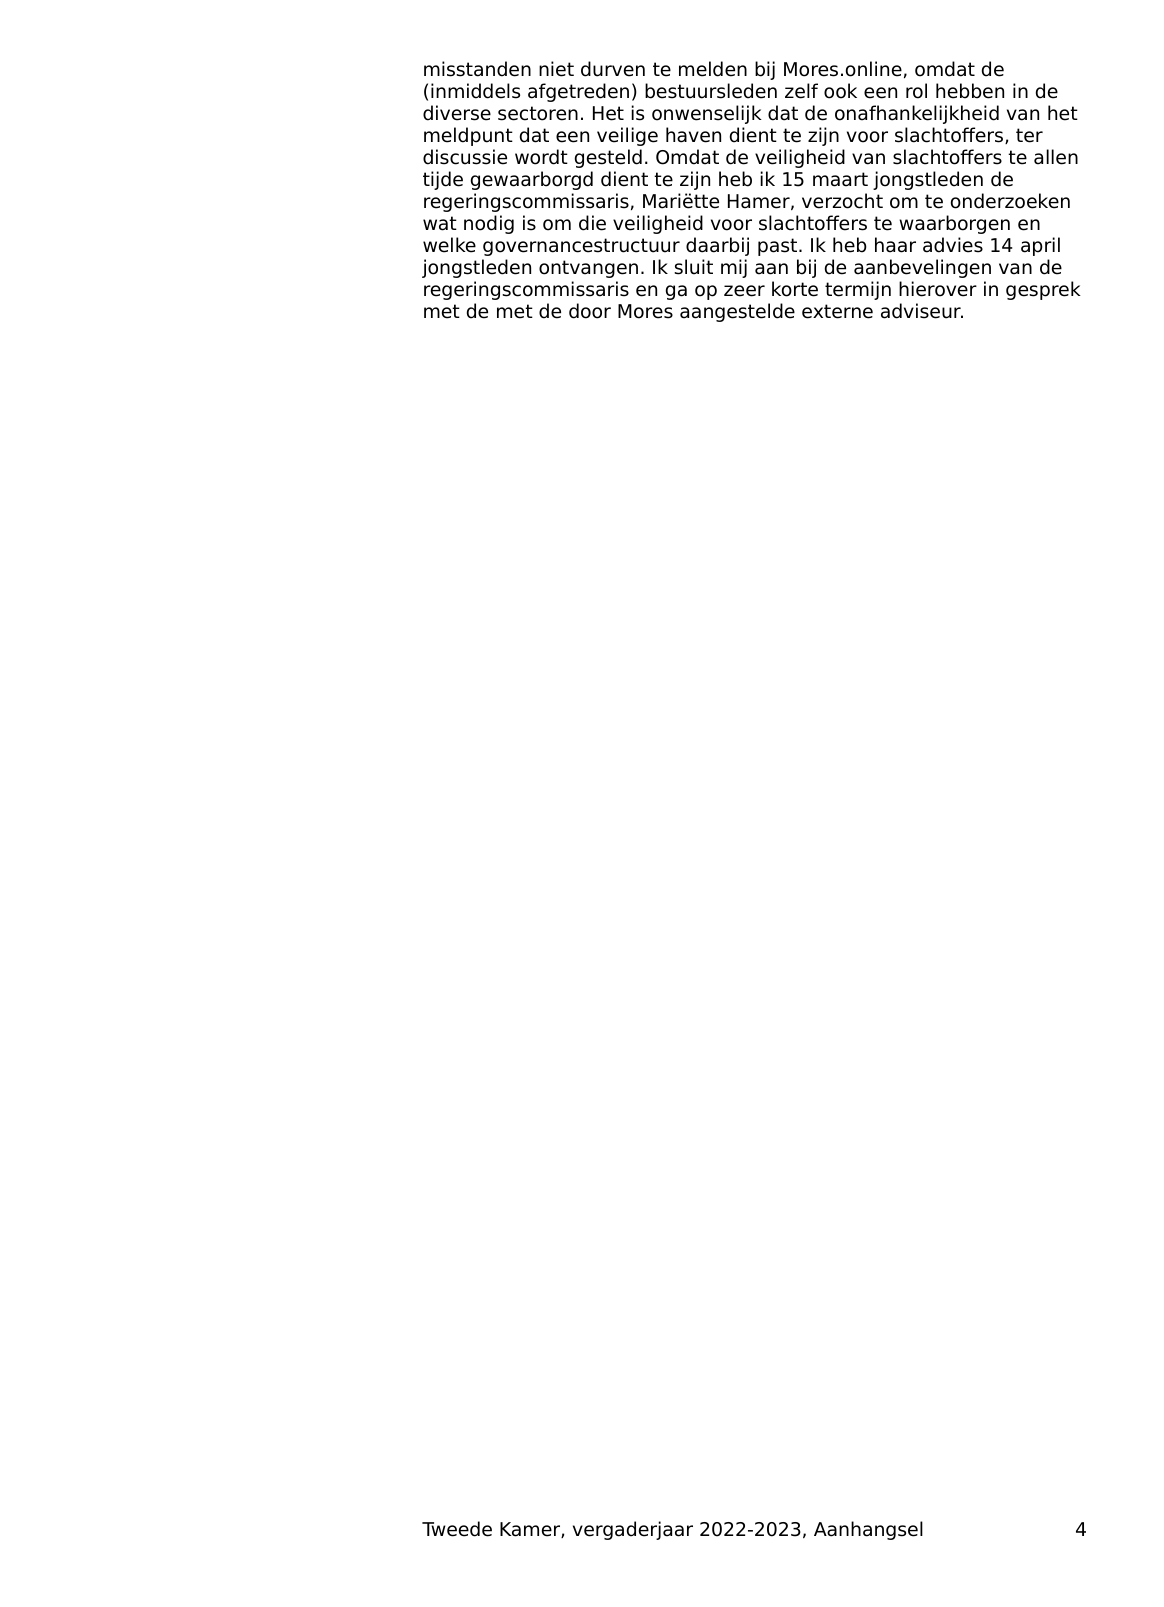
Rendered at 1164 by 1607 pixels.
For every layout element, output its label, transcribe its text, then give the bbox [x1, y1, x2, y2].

text misstanden niet durven te melden bij Mores.online, omdat de (inmiddels afgetreden) bestuursleden zelf ook een rol hebben in de diverse sectoren. Het is onwenselijk dat de onafhankelijkheid van het meldpunt dat een veilige haven dient te zijn voor slachtoffers, ter discussie wordt gesteld. Omdat de veiligheid van slachtoffers te allen tijde gewaarborgd dient te zijn heb ik 15 maart jongstleden de regeringscommissaris, Mariëtte Hamer, verzocht om te onderzoeken wat nodig is om die veiligheid voor slachtoffers te waarborgen en welke governancestructuur daarbij past. Ik heb haar advies 14 april jongstleden ontvangen. Ik sluit mij aan bij de aanbevelingen van de regeringscommissaris en ga op zeer korte termijn hierover in gesprek met de met de door Mores aangestelde externe adviseur. [422, 59, 1087, 323]
